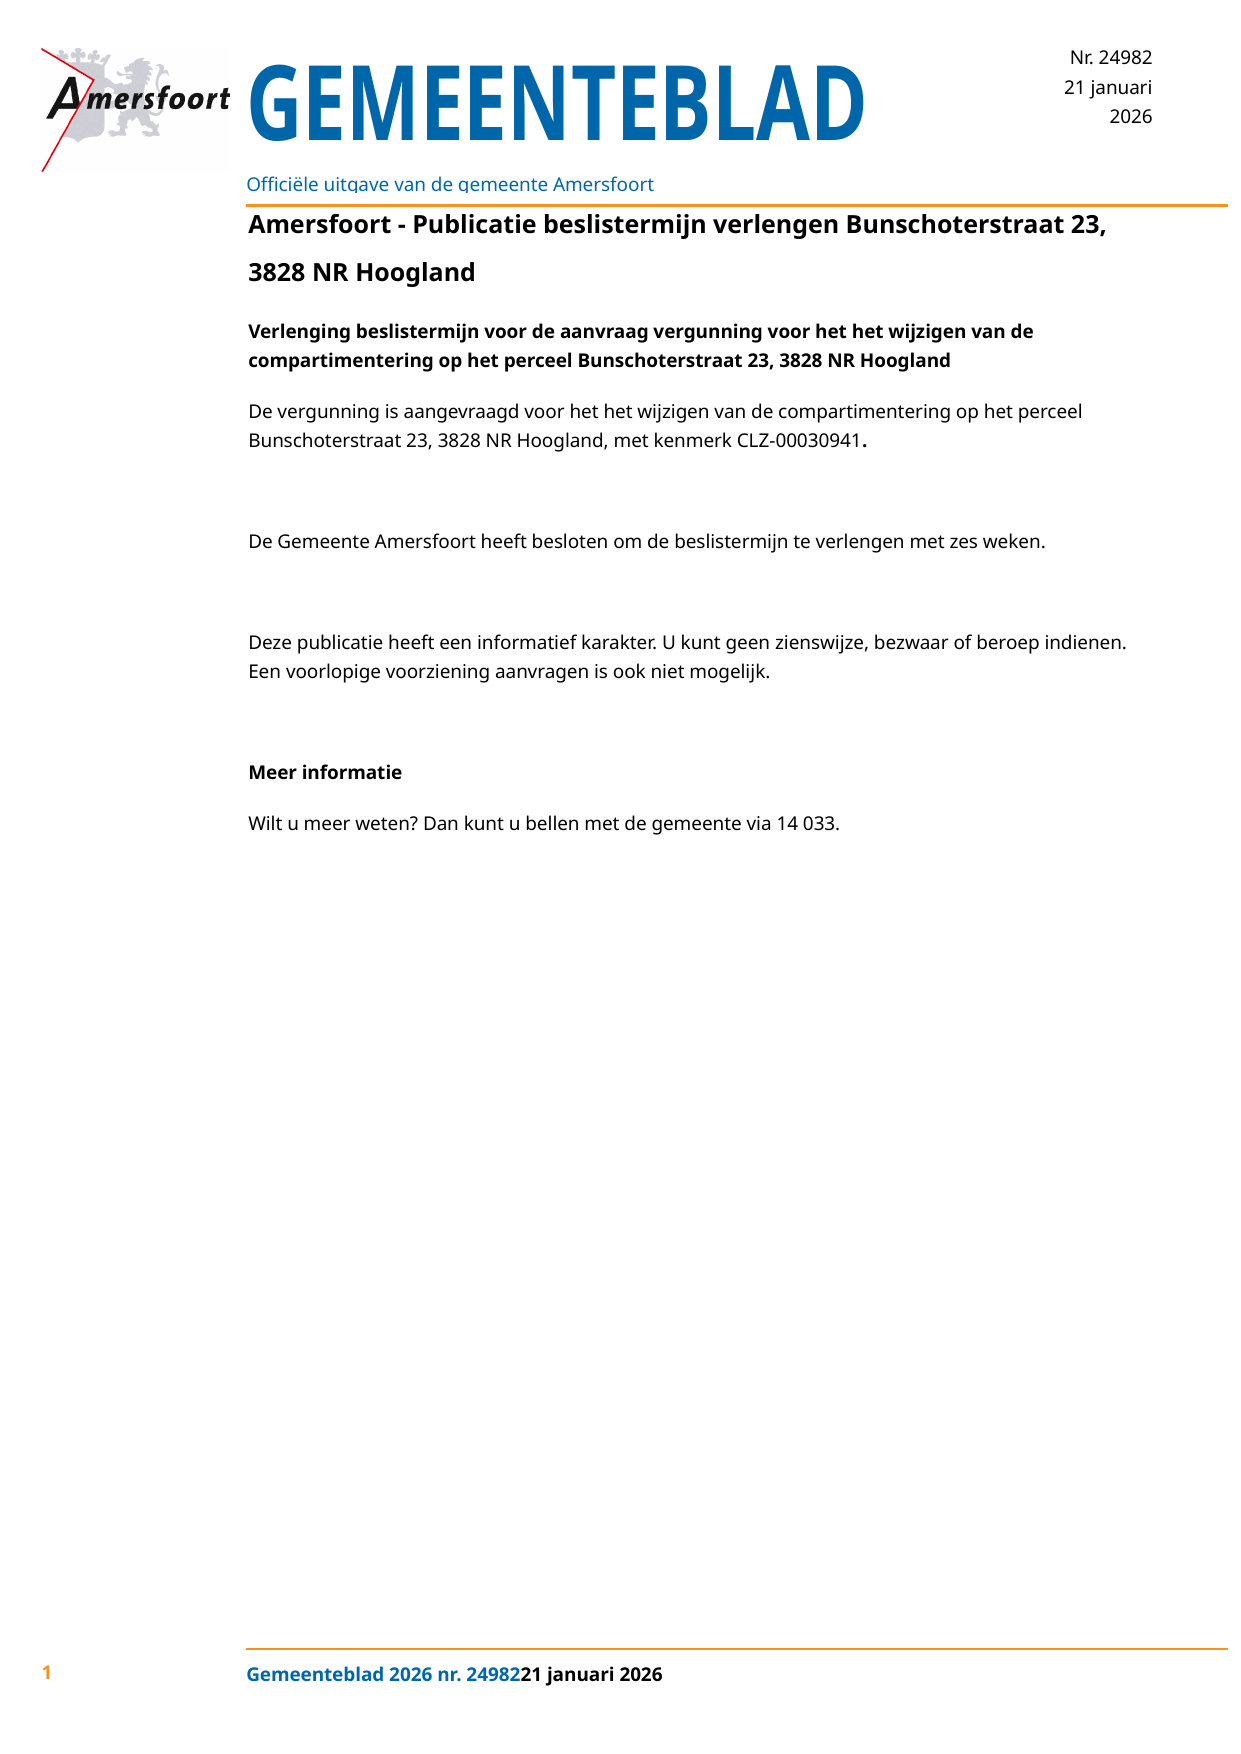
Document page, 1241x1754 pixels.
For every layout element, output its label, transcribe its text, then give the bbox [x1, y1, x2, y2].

text De Gemeente Amersfoort heeft besloten om de beslistermijn te verlengen met zes weken. [248, 528, 1152, 554]
text Verlenging beslistermijn voor de aanvraag vergunning voor het het wijzigen van de compartimentering op het perceel Bunschoterstraat 23, 3828 NR Hoogland [248, 318, 1152, 373]
text De vergunning is aangevraagd voor het het wijzigen van de compartimentering op het perceel Bunschoterstraat 23, 3828 NR Hoogland, met kenmerk CLZ-00030941. [248, 398, 1152, 453]
picture [41, 47, 231, 172]
text Wilt u meer weten? Dan kunt u bellen met de gemeente via 14 033. [248, 810, 1152, 836]
text Deze publicatie heeft een informatief karakter. U kunt geen zienswijze, bezwaar of beroep indienen. Een voorlopige voorziening aanvragen is ook niet mogelijk. [248, 629, 1152, 684]
text Meer informatie [248, 759, 1152, 785]
text Amersfoort - Publicatie beslistermijn verlengen Bunschoterstraat 23, 3828 NR Hoogland [248, 207, 1152, 288]
